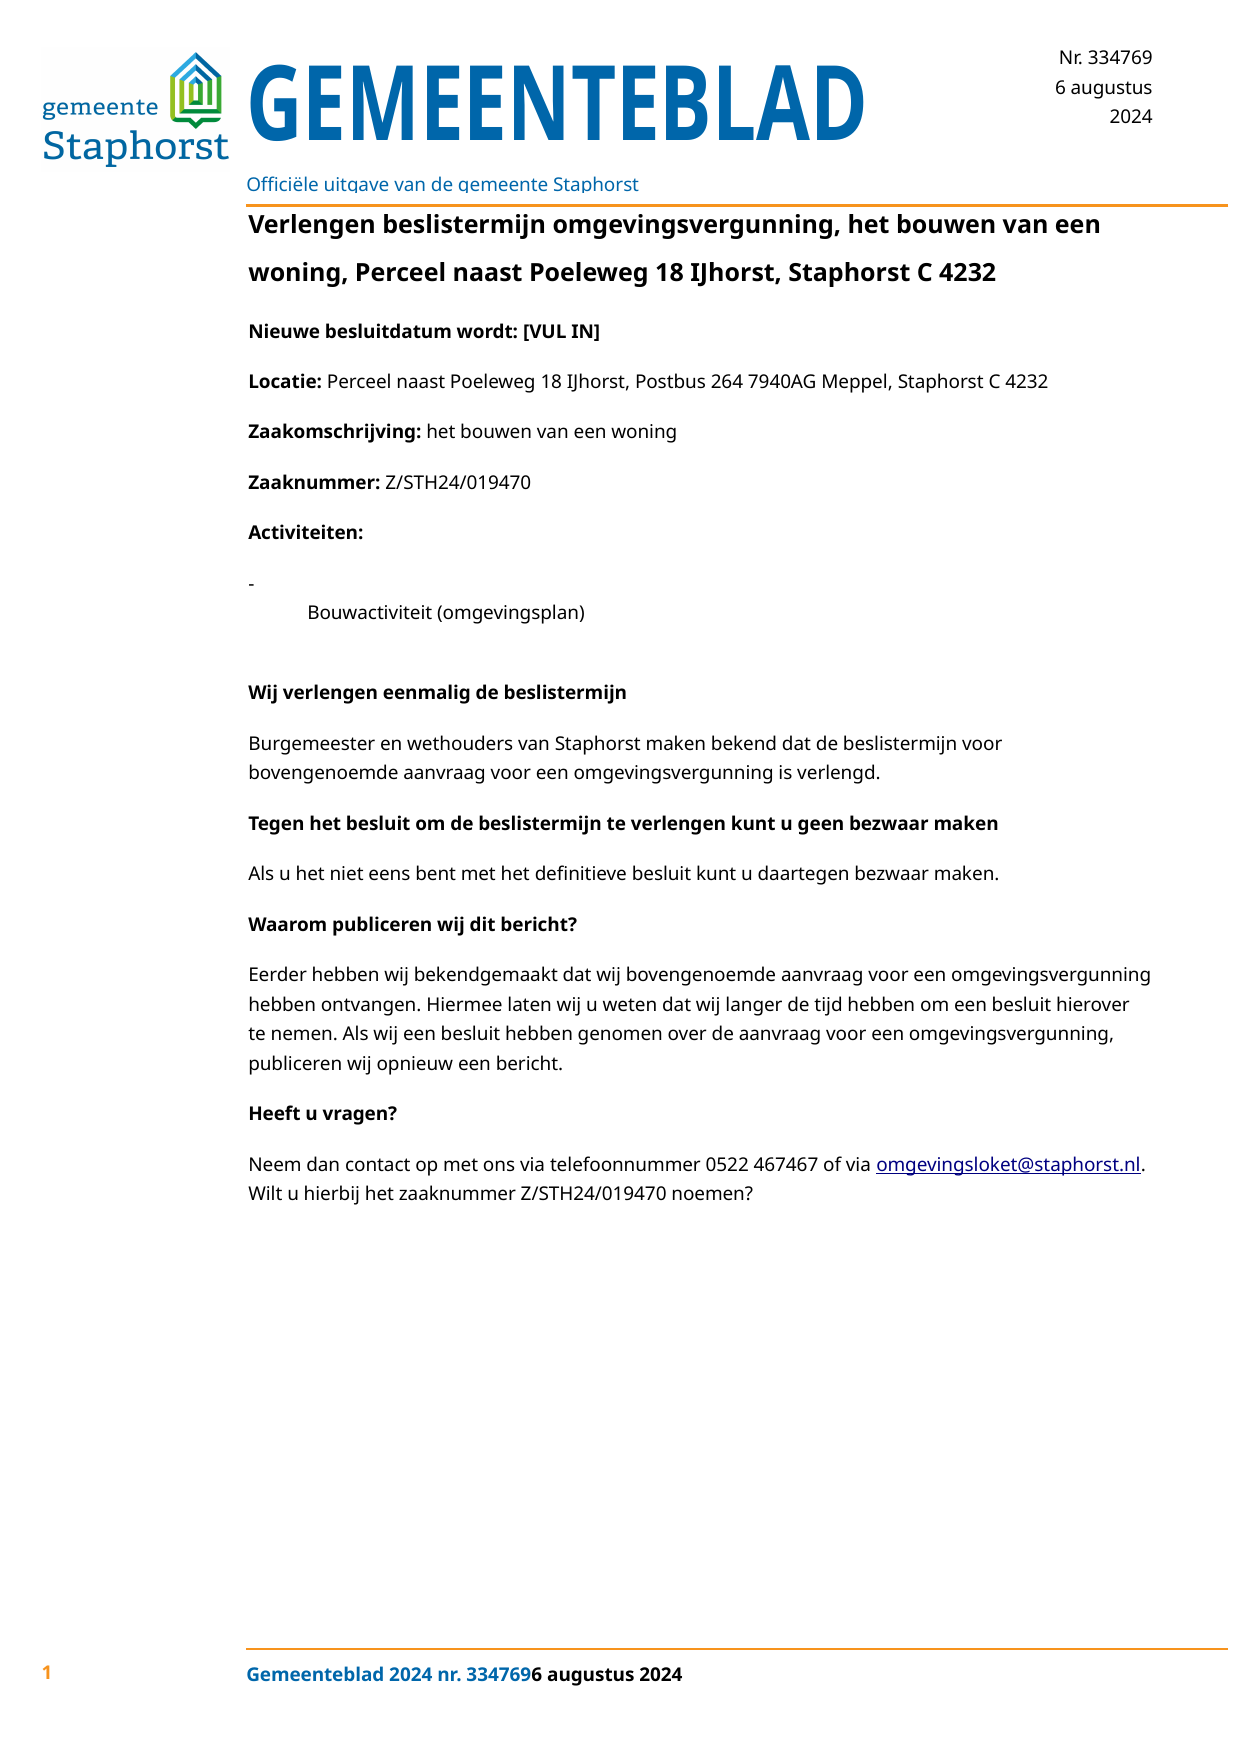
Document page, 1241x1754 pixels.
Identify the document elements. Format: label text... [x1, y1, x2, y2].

list Bouwactiviteit (omgevingsplan) [248, 599, 1152, 625]
text Nieuwe besluitdatum wordt: [VUL IN] [248, 318, 1152, 344]
text Heeft u vragen? [248, 1100, 1152, 1126]
text Wij verlengen eenmalig de beslistermijn [248, 679, 1152, 705]
text Activiteiten: [248, 519, 1152, 545]
picture [41, 47, 231, 172]
text Locatie: Perceel naast Poeleweg 18 IJhorst, Postbus 264 7940AG Meppel, Staphorst C 4232 [248, 368, 1152, 394]
text Als u het niet eens bent met het definitieve besluit kunt u daartegen bezwaar maken. [248, 860, 1152, 886]
text Verlengen beslistermijn omgevingsvergunning, het bouwen van een woning, Perceel naast Poeleweg 18 IJhorst, Staphorst C 4232 [248, 207, 1152, 288]
text Eerder hebben wij bekendgemaakt dat wij bovengenoemde aanvraag voor een omgevingsvergunning hebben ontvangen. Hiermee laten wij u weten dat wij langer de tijd hebben om een besluit hierover te nemen. Als wij een besluit hebben genomen over de aanvraag voor een omgevingsvergunning, publiceren wij opnieuw een bericht. [248, 961, 1152, 1076]
text Zaaknummer: Z/STH24/019470 [248, 469, 1152, 495]
text Waarom publiceren wij dit bericht? [248, 911, 1152, 937]
text Neem dan contact op met ons via telefoonnummer 0522 467467 of via omgevingsloket@staphorst.nl. Wilt u hierbij het zaaknummer Z/STH24/019470 noemen? [248, 1151, 1152, 1206]
text Zaakomschrijving: het bouwen van een woning [248, 419, 1152, 444]
text Tegen het besluit om de beslistermijn te verlengen kunt u geen bezwaar maken [248, 810, 1152, 836]
text Burgemeester en wethouders van Staphorst maken bekend dat de beslistermijn voor bovengenoemde aanvraag voor een omgevingsvergunning is verlengd. [248, 730, 1152, 785]
